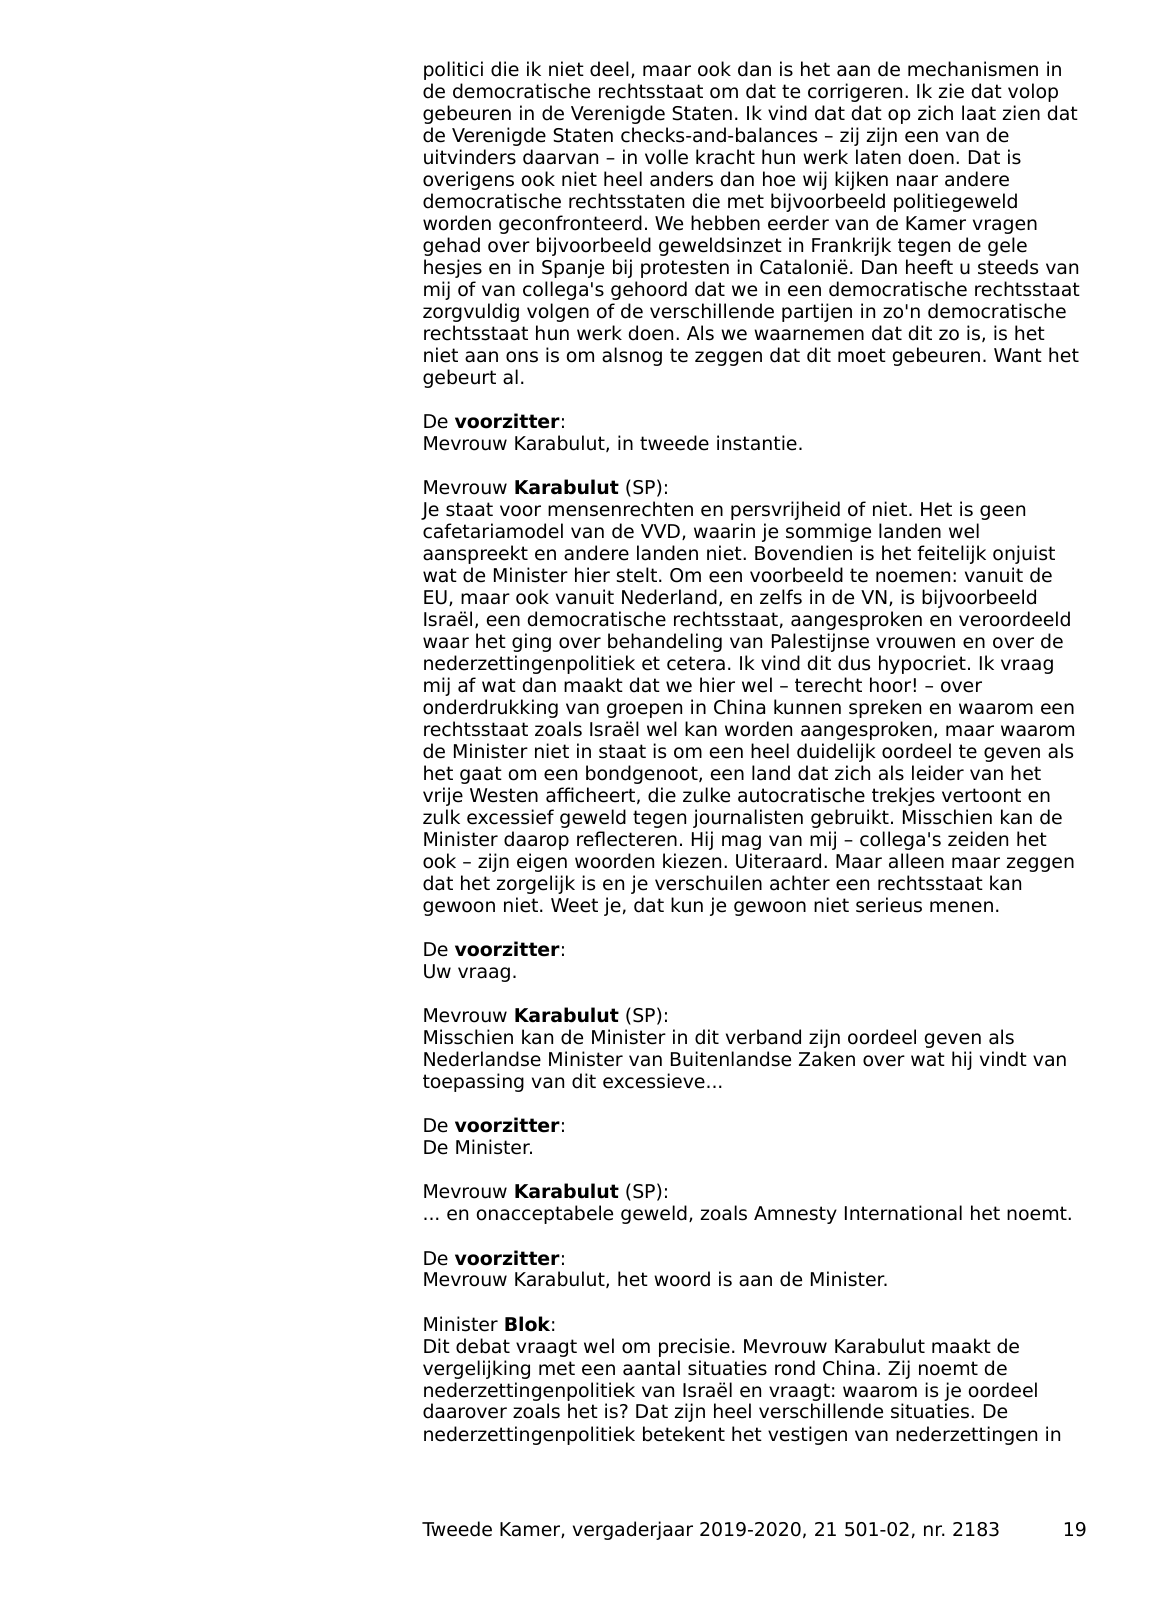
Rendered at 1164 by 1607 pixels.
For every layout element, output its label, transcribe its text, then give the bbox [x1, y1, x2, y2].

text De voorzitter: [422, 411, 1087, 433]
text Uw vraag. [422, 961, 1087, 983]
text De Minister. [422, 1137, 1087, 1159]
text De voorzitter: [422, 939, 1087, 961]
text De voorzitter: [422, 1247, 1087, 1269]
text Je staat voor mensenrechten en persvrijheid of niet. Het is geen cafetariamodel van de VVD, waarin je sommige landen wel aanspreekt en andere landen niet. Bovendien is het feitelijk onjuist wat de Minister hier stelt. Om een voorbeeld te noemen: vanuit de EU, maar ook vanuit Nederland, en zelfs in de VN, is bijvoorbeeld Israël, een democratische rechtsstaat, aangesproken en veroordeeld waar het ging over behandeling van Palestijnse vrouwen en over de nederzettingenpolitiek et cetera. Ik vind dit dus hypocriet. Ik vraag mij af wat dan maakt dat we hier wel – terecht hoor! – over onderdrukking van groepen in China kunnen spreken en waarom een rechtsstaat zoals Israël wel kan worden aangesproken, maar waarom de Minister niet in staat is om een heel duidelijk oordeel te geven als het gaat om een bondgenoot, een land dat zich als leider van het vrije Westen afficheert, die zulke autocratische trekjes vertoont en zulk excessief geweld tegen journalisten gebruikt. Misschien kan de Minister daarop reflecteren. Hij mag van mij – collega's zeiden het ook – zijn eigen woorden kiezen. Uiteraard. Maar alleen maar zeggen dat het zorgelijk is en je verschuilen achter een rechtsstaat kan gewoon niet. Weet je, dat kun je gewoon niet serieus menen. [422, 499, 1087, 917]
text ... en onacceptabele geweld, zoals Amnesty International het noemt. [422, 1203, 1087, 1225]
text Mevrouw Karabulut (SP): [422, 1181, 1087, 1203]
text Mevrouw Karabulut (SP): [422, 1005, 1087, 1027]
text politici die ik niet deel, maar ook dan is het aan de mechanismen in de democratische rechtsstaat om dat te corrigeren. Ik zie dat volop gebeuren in de Verenigde Staten. Ik vind dat dat op zich laat zien dat de Verenigde Staten checks-and-balances – zij zijn een van de uitvinders daarvan – in volle kracht hun werk laten doen. Dat is overigens ook niet heel anders dan hoe wij kijken naar andere democratische rechtsstaten die met bijvoorbeeld politiegeweld worden geconfronteerd. We hebben eerder van de Kamer vragen gehad over bijvoorbeeld geweldsinzet in Frankrijk tegen de gele hesjes en in Spanje bij protesten in Catalonië. Dan heeft u steeds van mij of van collega's gehoord dat we in een democratische rechtsstaat zorgvuldig volgen of de verschillende partijen in zo'n democratische rechtsstaat hun werk doen. Als we waarnemen dat dit zo is, is het niet aan ons is om alsnog te zeggen dat dit moet gebeuren. Want het gebeurt al. [422, 59, 1087, 389]
text Mevrouw Karabulut, in tweede instantie. [422, 433, 1087, 455]
text Mevrouw Karabulut (SP): [422, 477, 1087, 499]
text Mevrouw Karabulut, het woord is aan de Minister. [422, 1269, 1087, 1291]
text De voorzitter: [422, 1115, 1087, 1137]
text Misschien kan de Minister in dit verband zijn oordeel geven als Nederlandse Minister van Buitenlandse Zaken over wat hij vindt van toepassing van dit excessieve... [422, 1027, 1087, 1093]
text Minister Blok: [422, 1313, 1087, 1336]
text Dit debat vraagt wel om precisie. Mevrouw Karabulut maakt de vergelijking met een aantal situaties rond China. Zij noemt de nederzettingenpolitiek van Israël en vraagt: waarom is je oordeel daarover zoals het is? Dat zijn heel verschillende situaties. De nederzettingenpolitiek betekent het vestigen van nederzettingen in [422, 1336, 1087, 1445]
